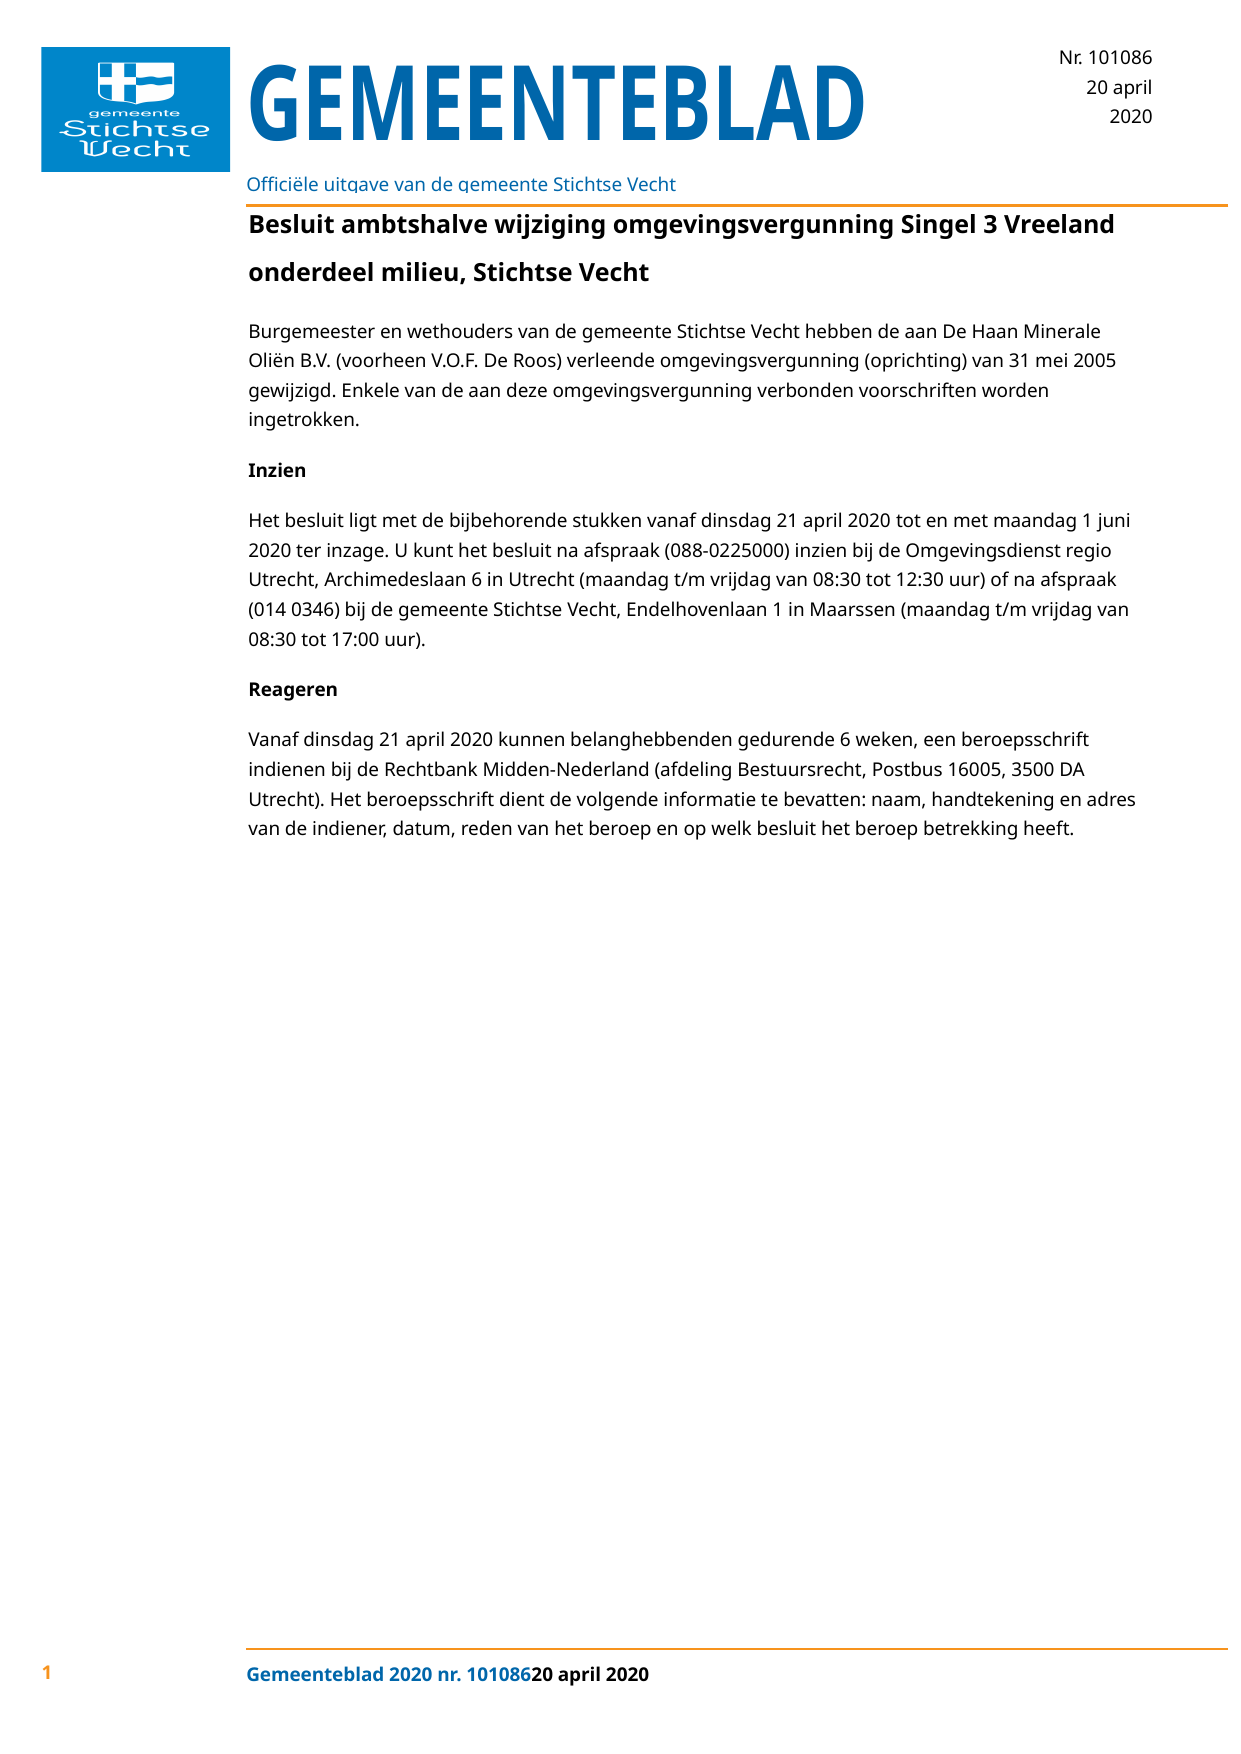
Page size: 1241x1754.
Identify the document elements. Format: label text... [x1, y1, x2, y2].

text Vanaf dinsdag 21 april 2020 kunnen belanghebbenden gedurende 6 weken, een beroepsschrift indienen bij de Rechtbank Midden-Nederland (afdeling Bestuursrecht, Postbus 16005, 3500 DA Utrecht). Het beroepsschrift dient de volgende informatie te bevatten: naam, handtekening en adres van de indiener, datum, reden van het beroep en op welk besluit het beroep betrekking heeft. [248, 727, 1152, 841]
text Besluit ambtshalve wijziging omgevingsvergunning Singel 3 Vreeland onderdeel milieu, Stichtse Vecht [248, 207, 1152, 288]
text Het besluit ligt met de bijbehorende stukken vanaf dinsdag 21 april 2020 tot en met maandag 1 juni 2020 ter inzage. U kunt het besluit na afspraak (088-0225000) inzien bij de Omgevingsdienst regio Utrecht, Archimedeslaan 6 in Utrecht (maandag t/m vrijdag van 08:30 tot 12:30 uur) of na afspraak (014 0346) bij de gemeente Stichtse Vecht, Endelhovenlaan 1 in Maarssen (maandag t/m vrijdag van 08:30 tot 17:00 uur). [248, 507, 1152, 652]
text Reageren [248, 676, 1152, 702]
text Inzien [248, 457, 1152, 483]
picture [137, 63, 174, 103]
picture [99, 63, 135, 101]
text Burgemeester en wethouders van de gemeente Stichtse Vecht hebben de aan De Haan Minerale Oliën B.V. (voorheen V.O.F. De Roos) verleende omgevingsvergunning (oprichting) van 31 mei 2005 gewijzigd. Enkele van de aan deze omgevingsvergunning verbonden voorschriften worden ingetrokken. [248, 318, 1152, 432]
